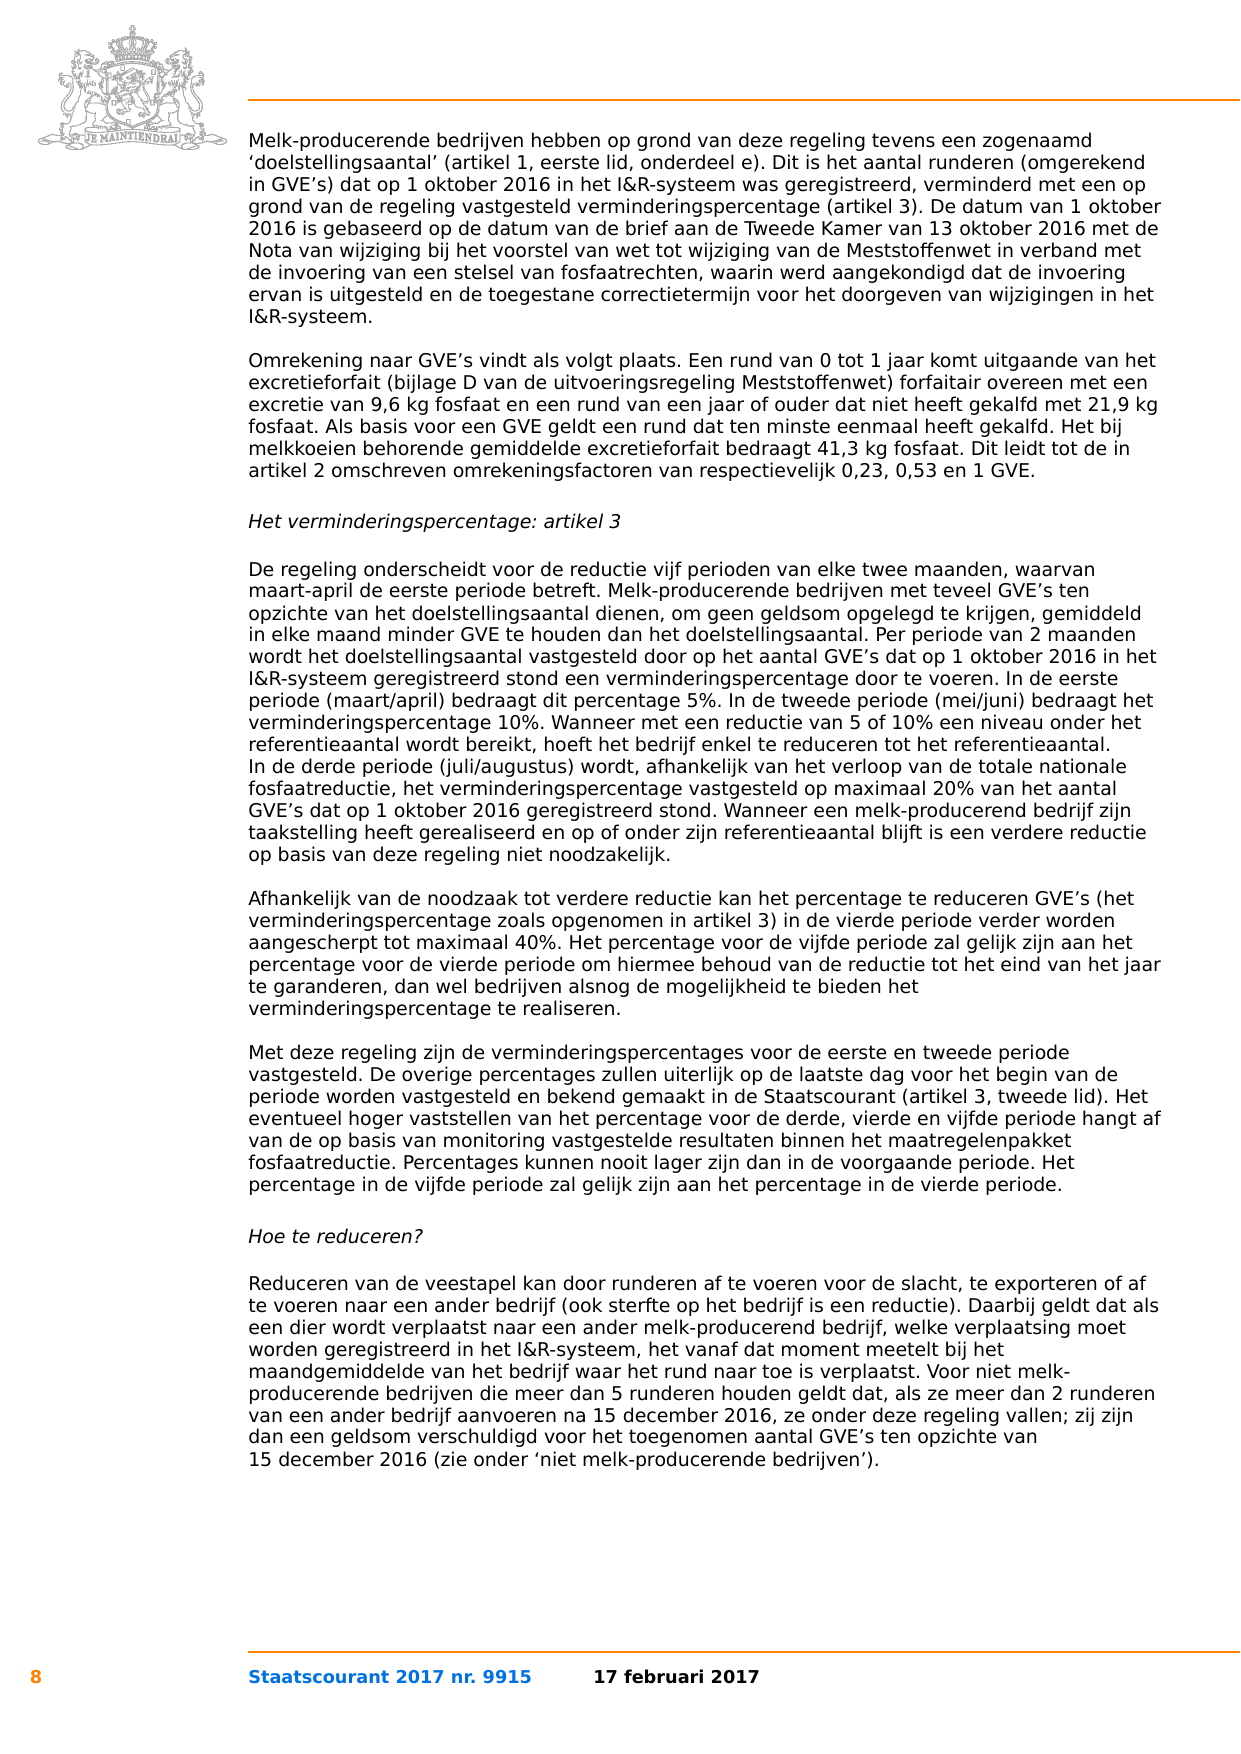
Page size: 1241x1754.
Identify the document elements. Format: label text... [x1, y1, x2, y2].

text In de derde periode (juli/augustus) wordt, afhankelijk van het verloop van de totale nationale fosfaatreductie, het verminderingspercentage vastgesteld op maximaal 20% van het aantal GVE’s dat op 1 oktober 2016 geregistreerd stond. Wanneer een melk-producerend bedrijf zijn taakstelling heeft gerealiseerd en op of onder zijn referentieaantal blijft is een verdere reductie op basis van deze regeling niet noodzakelijk. [248, 756, 1163, 866]
text Omrekening naar GVE’s vindt als volgt plaats. Een rund van 0 tot 1 jaar komt uitgaande van het excretieforfait (bijlage D van de uitvoeringsregeling Meststoffenwet) forfaitair overeen met een excretie van 9,6 kg fosfaat en een rund van een jaar of ouder dat niet heeft gekalfd met 21,9 kg fosfaat. Als basis voor een GVE geldt een rund dat ten minste eenmaal heeft gekalfd. Het bij melkkoeien behorende gemiddelde excretieforfait bedraagt 41,3 kg fosfaat. Dit leidt tot de in artikel 2 omschreven omrekeningsfactoren van respectievelijk 0,23, 0,53 en 1 GVE. [248, 349, 1163, 481]
text Melk-producerende bedrijven hebben op grond van deze regeling tevens een zogenaamd ‘doelstellingsaantal’ (artikel 1, eerste lid, onderdeel e). Dit is het aantal runderen (omgerekend in GVE’s) dat op 1 oktober 2016 in het I&R-systeem was geregistreerd, verminderd met een op grond van de regeling vastgesteld verminderingspercentage (artikel 3). De datum van 1 oktober 2016 is gebaseerd op de datum van de brief aan de Tweede Kamer van 13 oktober 2016 met de Nota van wijziging bij het voorstel van wet tot wijziging van de Meststoffenwet in verband met de invoering van een stelsel van fosfaatrechten, waarin werd aangekondigd dat de invoering ervan is uitgesteld en de toegestane correctietermijn voor het doorgeven van wijzigingen in het I&R-systeem. [248, 130, 1163, 328]
text Afhankelijk van de noodzaak tot verdere reductie kan het percentage te reduceren GVE’s (het verminderingspercentage zoals opgenomen in artikel 3) in de vierde periode verder worden aangescherpt tot maximaal 40%. Het percentage voor de vijfde periode zal gelijk zijn aan het percentage voor de vierde periode om hiermee behoud van de reductie tot het eind van het jaar te garanderen, dan wel bedrijven alsnog de mogelijkheid te bieden het verminderingspercentage te realiseren. [248, 888, 1163, 1020]
text Reduceren van de veestapel kan door runderen af te voeren voor de slacht, te exporteren of af te voeren naar een ander bedrijf (ook sterfte op het bedrijf is een reductie). Daarbij geldt dat als een dier wordt verplaatst naar een ander melk-producerend bedrijf, welke verplaatsing moet worden geregistreerd in het I&R-systeem, het vanaf dat moment meetelt bij het maandgemiddelde van het bedrijf waar het rund naar toe is verplaatst. Voor niet melk-producerende bedrijven die meer dan 5 runderen houden geldt dat, als ze meer dan 2 runderen van een ander bedrijf aanvoeren na 15 december 2016, ze onder deze regeling vallen; zij zijn dan een geldsom verschuldigd voor het toegenomen aantal GVE’s ten opzichte van 15 december 2016 (zie onder ‘niet melk-producerende bedrijven’). [248, 1273, 1163, 1470]
text Met deze regeling zijn de verminderingspercentages voor de eerste en tweede periode vastgesteld. De overige percentages zullen uiterlijk op de laatste dag voor het begin van de periode worden vastgesteld en bekend gemaakt in de Staatscourant (artikel 3, tweede lid). Het eventueel hoger vaststellen van het percentage voor de derde, vierde en vijfde periode hangt af van de op basis van monitoring vastgestelde resultaten binnen het maatregelenpakket fosfaatreductie. Percentages kunnen nooit lager zijn dan in de voorgaande periode. Het percentage in de vijfde periode zal gelijk zijn aan het percentage in de vierde periode. [248, 1042, 1163, 1196]
subtitle Hoe te reduceren? [248, 1226, 1163, 1248]
subtitle Het verminderingspercentage: artikel 3 [248, 511, 1163, 533]
text De regeling onderscheidt voor de reductie vijf perioden van elke twee maanden, waarvan maart-april de eerste periode betreft. Melk-producerende bedrijven met teveel GVE’s ten opzichte van het doelstellingsaantal dienen, om geen geldsom opgelegd te krijgen, gemiddeld in elke maand minder GVE te houden dan het doelstellingsaantal. Per periode van 2 maanden wordt het doelstellingsaantal vastgesteld door op het aantal GVE’s dat op 1 oktober 2016 in het I&R-systeem geregistreerd stond een verminderingspercentage door te voeren. In de eerste periode (maart/april) bedraagt dit percentage 5%. In de tweede periode (mei/juni) bedraagt het verminderingspercentage 10%. Wanneer met een reductie van 5 of 10% een niveau onder het referentieaantal wordt bereikt, hoeft het bedrijf enkel te reduceren tot het referentieaantal. [248, 558, 1163, 756]
picture [38, 25, 227, 150]
